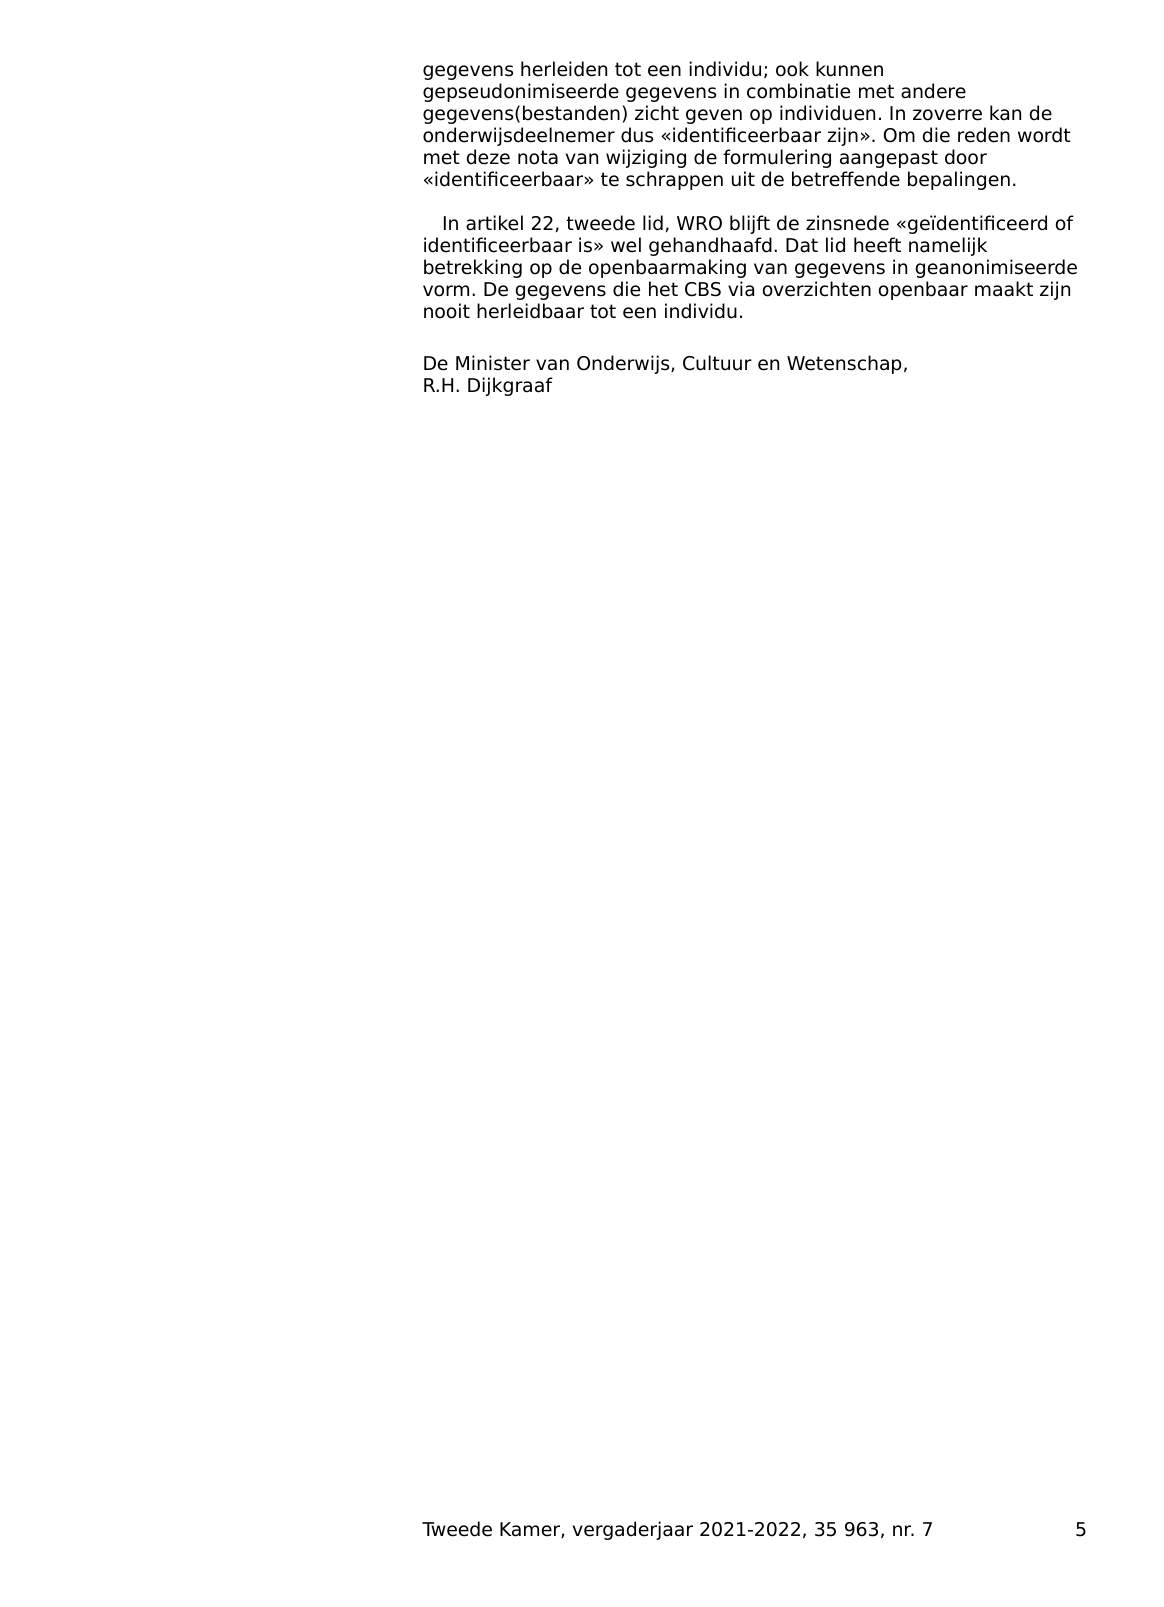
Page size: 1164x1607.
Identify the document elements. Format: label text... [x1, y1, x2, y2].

text gegevens herleiden tot een individu; ook kunnen gepseudonimiseerde gegevens in combinatie met andere gegevens(bestanden) zicht geven op individuen. In zoverre kan de onderwijsdeelnemer dus «identificeerbaar zijn». Om die reden wordt met deze nota van wijziging de formulering aangepast door «identificeerbaar» te schrappen uit de betreffende bepalingen. [422, 59, 1087, 191]
text In artikel 22, tweede lid, WRO blijft de zinsnede «geïdentificeerd of identificeerbaar is» wel gehandhaafd. Dat lid heeft namelijk betrekking op de openbaarmaking van gegevens in geanonimiseerde vorm. De gegevens die het CBS via overzichten openbaar maakt zijn nooit herleidbaar tot een individu. [422, 213, 1087, 323]
text De Minister van Onderwijs, Cultuur en Wetenschap, R.H. Dijkgraaf [422, 353, 1087, 397]
